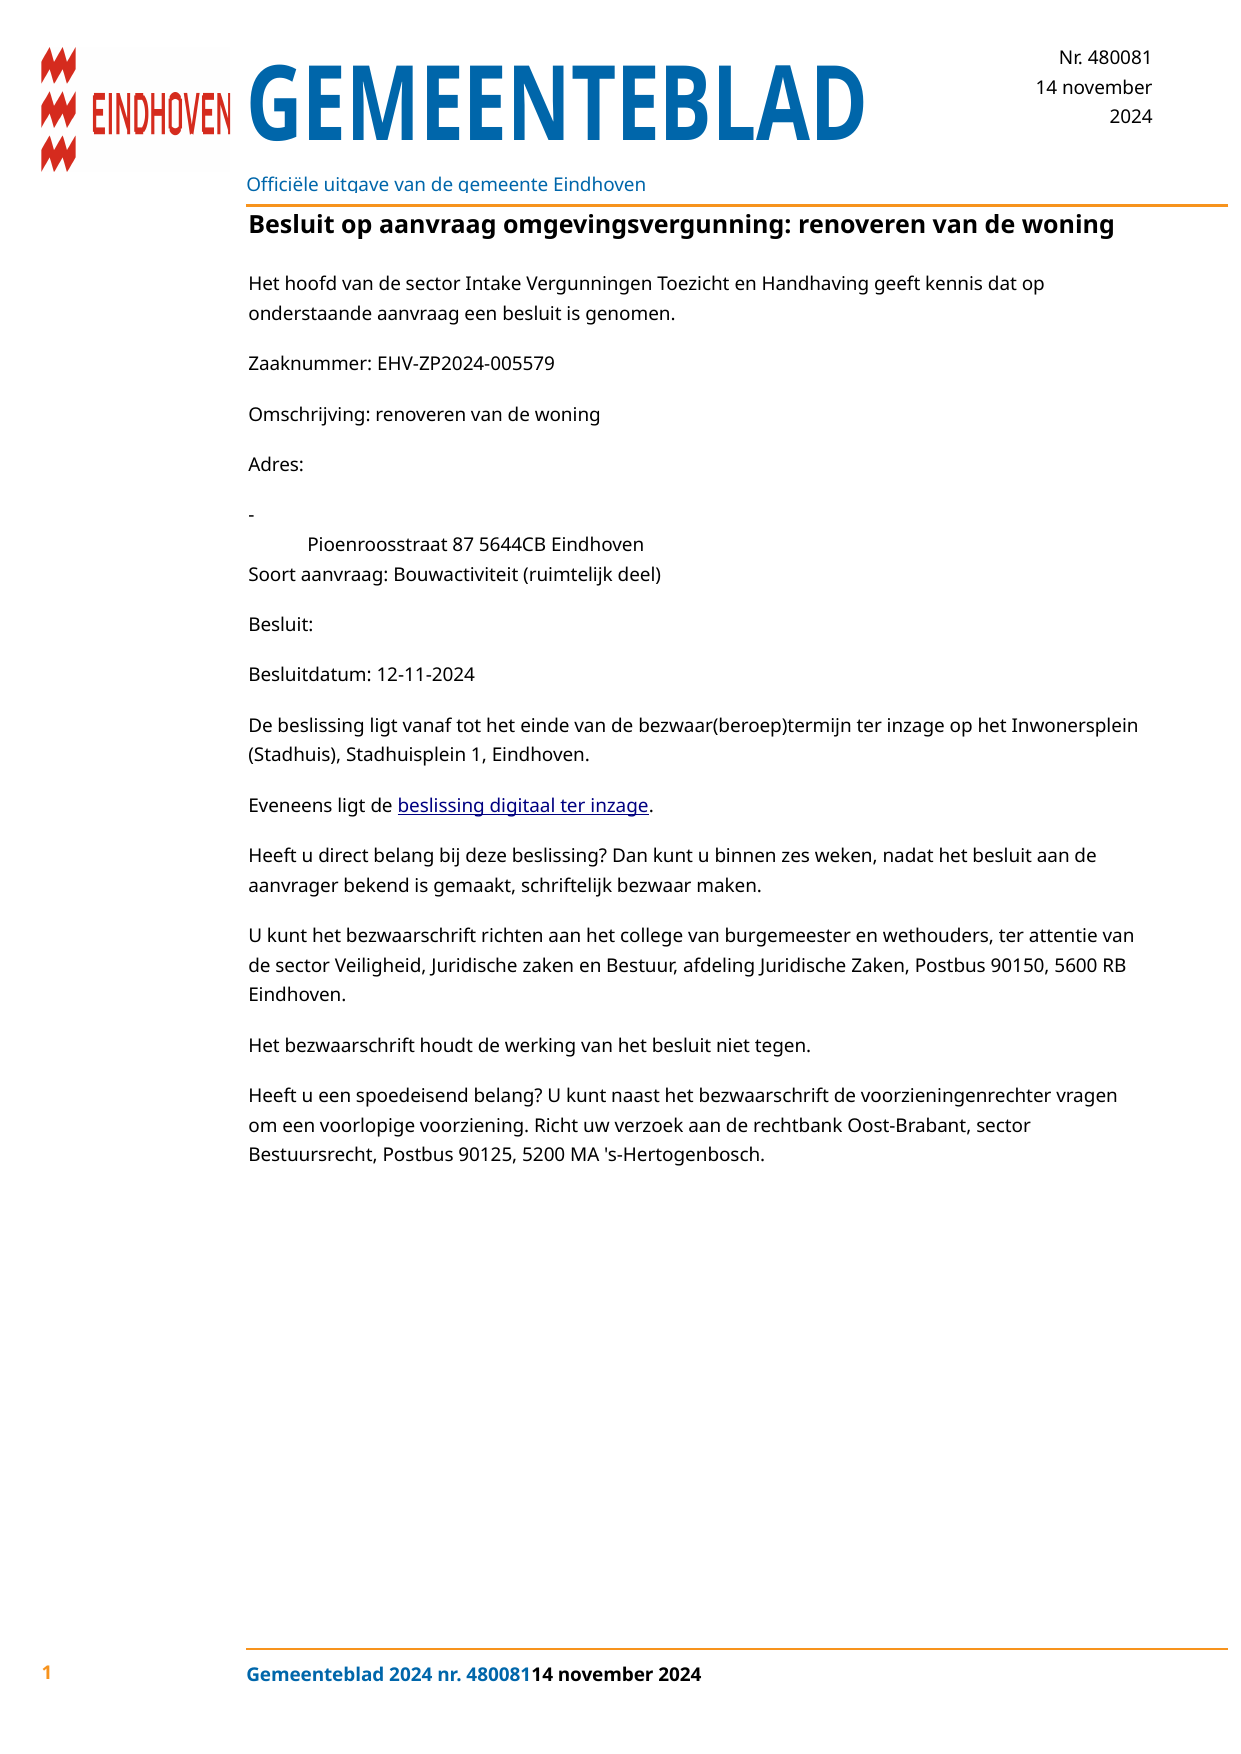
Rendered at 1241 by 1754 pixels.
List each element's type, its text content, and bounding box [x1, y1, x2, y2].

text Eveneens ligt de beslissing digitaal ter inzage. [248, 792, 1152, 818]
text Besluitdatum: 12-11-2024 [248, 662, 1152, 687]
text U kunt het bezwaarschrift richten aan het college van burgemeester en wethouders, ter attentie van de sector Veiligheid, Juridische zaken en Bestuur, afdeling Juridische Zaken, Postbus 90150, 5600 RB Eindhoven. [248, 922, 1152, 1007]
text Omschrijving: renoveren van de woning [248, 401, 1152, 426]
text Soort aanvraag: Bouwactiviteit (ruimtelijk deel) [248, 561, 1152, 586]
list Pioenroosstraat 87 5644CB Eindhoven [248, 531, 1152, 557]
text Zaaknummer: EHV-ZP2024-005579 [248, 350, 1152, 376]
text Heeft u direct belang bij deze beslissing? Dan kunt u binnen zes weken, nadat het besluit aan de aanvrager bekend is gemaakt, schriftelijk bezwaar maken. [248, 842, 1152, 898]
text Besluit: [248, 611, 1152, 637]
picture [41, 47, 231, 172]
text Adres: [248, 451, 1152, 477]
text Heeft u een spoedeisend belang? U kunt naast het bezwaarschrift de voorzieningenrechter vragen om een voorlopige voorziening. Richt uw verzoek aan de rechtbank Oost-Brabant, sector Bestuursrecht, Postbus 90125, 5200 MA 's-Hertogenbosch. [248, 1082, 1152, 1167]
text Het bezwaarschrift houdt de werking van het besluit niet tegen. [248, 1032, 1152, 1058]
text De beslissing ligt vanaf tot het einde van de bezwaar(beroep)termijn ter inzage op het Inwonersplein (Stadhuis), Stadhuisplein 1, Eindhoven. [248, 712, 1152, 767]
text Besluit op aanvraag omgevingsvergunning: renoveren van de woning [248, 207, 1152, 241]
text Het hoofd van de sector Intake Vergunningen Toezicht en Handhaving geeft kennis dat op onderstaande aanvraag een besluit is genomen. [248, 270, 1152, 326]
